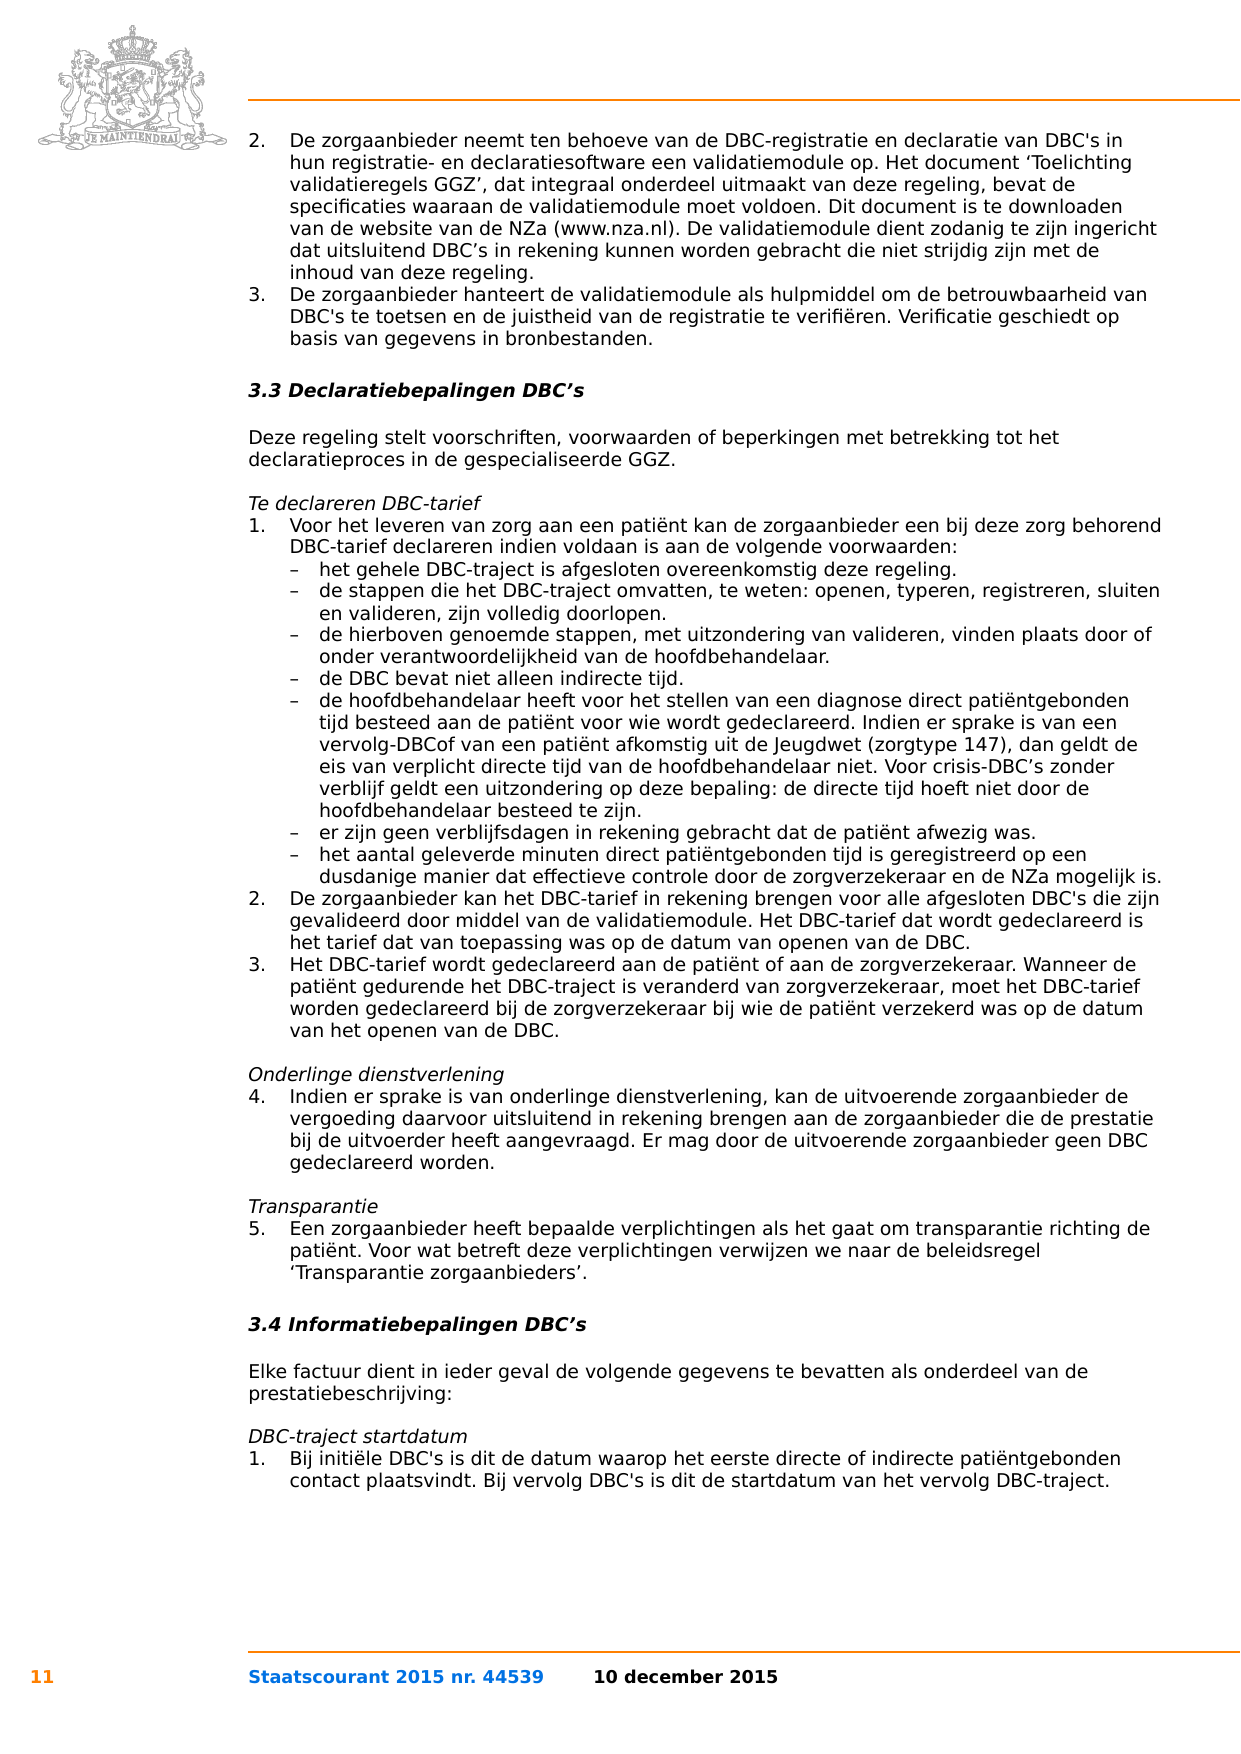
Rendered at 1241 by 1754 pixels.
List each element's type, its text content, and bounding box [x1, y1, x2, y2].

text – er zijn geen verblijfsdagen in rekening gebracht dat de patiënt afwezig was. [289, 822, 1163, 844]
subtitle 3.3 Declaratiebepalingen DBC’s [248, 380, 1163, 402]
text – de hoofdbehandelaar heeft voor het stellen van een diagnose direct patiëntgebonden tijd besteed aan de patiënt voor wie wordt gedeclareerd. Indien er sprake is van een vervolg-DBCof van een patiënt afkomstig uit de Jeugdwet (zorgtype 147), dan geldt de eis van verplicht directe tijd van de hoofdbehandelaar niet. Voor crisis-DBC’s zonder verblijf geldt een uitzondering op deze bepaling: de directe tijd hoeft niet door de hoofdbehandelaar besteed te zijn. [289, 690, 1163, 822]
picture [38, 25, 227, 150]
text Elke factuur dient in ieder geval de volgende gegevens te bevatten als onderdeel van de prestatiebeschrijving: [248, 1361, 1163, 1404]
text 2. De zorgaanbieder neemt ten behoeve van de DBC-registratie en declaratie van DBC's in hun registratie- en declaratiesoftware een validatiemodule op. Het document ‘Toelichting validatieregels GGZ’, dat integraal onderdeel uitmaakt van deze regeling, bevat de specificaties waaraan de validatiemodule moet voldoen. Dit document is te downloaden van de website van de NZa (www.nza.nl). De validatiemodule dient zodanig te zijn ingericht dat uitsluitend DBC’s in rekening kunnen worden gebracht die niet strijdig zijn met de inhoud van deze regeling. [248, 130, 1163, 284]
text – het gehele DBC-traject is afgesloten overeenkomstig deze regeling. [289, 558, 1163, 580]
subtitle Transparantie [248, 1196, 1163, 1218]
text 1. Bij initiële DBC's is dit de datum waarop het eerste directe of indirecte patiëntgebonden contact plaatsvindt. Bij vervolg DBC's is dit de startdatum van het vervolg DBC-traject. [248, 1448, 1163, 1492]
subtitle DBC-traject startdatum [248, 1426, 1163, 1448]
text 2. De zorgaanbieder kan het DBC-tarief in rekening brengen voor alle afgesloten DBC's die zijn gevalideerd door middel van de validatiemodule. Het DBC-tarief dat wordt gedeclareerd is het tarief dat van toepassing was op de datum van openen van de DBC. [248, 888, 1163, 954]
text 3. Het DBC-tarief wordt gedeclareerd aan de patiënt of aan de zorgverzekeraar. Wanneer de patiënt gedurende het DBC-traject is veranderd van zorgverzekeraar, moet het DBC-tarief worden gedeclareerd bij de zorgverzekeraar bij wie de patiënt verzekerd was op de datum van het openen van de DBC. [248, 954, 1163, 1042]
text 3. De zorgaanbieder hanteert de validatiemodule als hulpmiddel om de betrouwbaarheid van DBC's te toetsen en de juistheid van de registratie te verifiëren. Verificatie geschiedt op basis van gegevens in bronbestanden. [248, 284, 1163, 350]
text – het aantal geleverde minuten direct patiëntgebonden tijd is geregistreerd op een dusdanige manier dat effectieve controle door de zorgverzekeraar en de NZa mogelijk is. [289, 844, 1163, 888]
text – de DBC bevat niet alleen indirecte tijd. [289, 668, 1163, 690]
text – de stappen die het DBC-traject omvatten, te weten: openen, typeren, registreren, sluiten en valideren, zijn volledig doorlopen. [289, 580, 1163, 624]
subtitle Te declareren DBC-tarief [248, 492, 1163, 514]
text – de hierboven genoemde stappen, met uitzondering van valideren, vinden plaats door of onder verantwoordelijkheid van de hoofdbehandelaar. [289, 624, 1163, 668]
text 5. Een zorgaanbieder heeft bepaalde verplichtingen als het gaat om transparantie richting de patiënt. Voor wat betreft deze verplichtingen verwijzen we naar de beleidsregel ‘Transparantie zorgaanbieders’. [248, 1218, 1163, 1283]
text Deze regeling stelt voorschriften, voorwaarden of beperkingen met betrekking tot het declaratieproces in de gespecialiseerde GGZ. [248, 427, 1163, 471]
text 4. Indien er sprake is van onderlinge dienstverlening, kan de uitvoerende zorgaanbieder de vergoeding daarvoor uitsluitend in rekening brengen aan de zorgaanbieder die de prestatie bij de uitvoerder heeft aangevraagd. Er mag door de uitvoerende zorgaanbieder geen DBC gedeclareerd worden. [248, 1086, 1163, 1174]
text 1. Voor het leveren van zorg aan een patiënt kan de zorgaanbieder een bij deze zorg behorend DBC-tarief declareren indien voldaan is aan de volgende voorwaarden: [248, 514, 1163, 558]
subtitle Onderlinge dienstverlening [248, 1064, 1163, 1086]
subtitle 3.4 Informatiebepalingen DBC’s [248, 1313, 1163, 1336]
